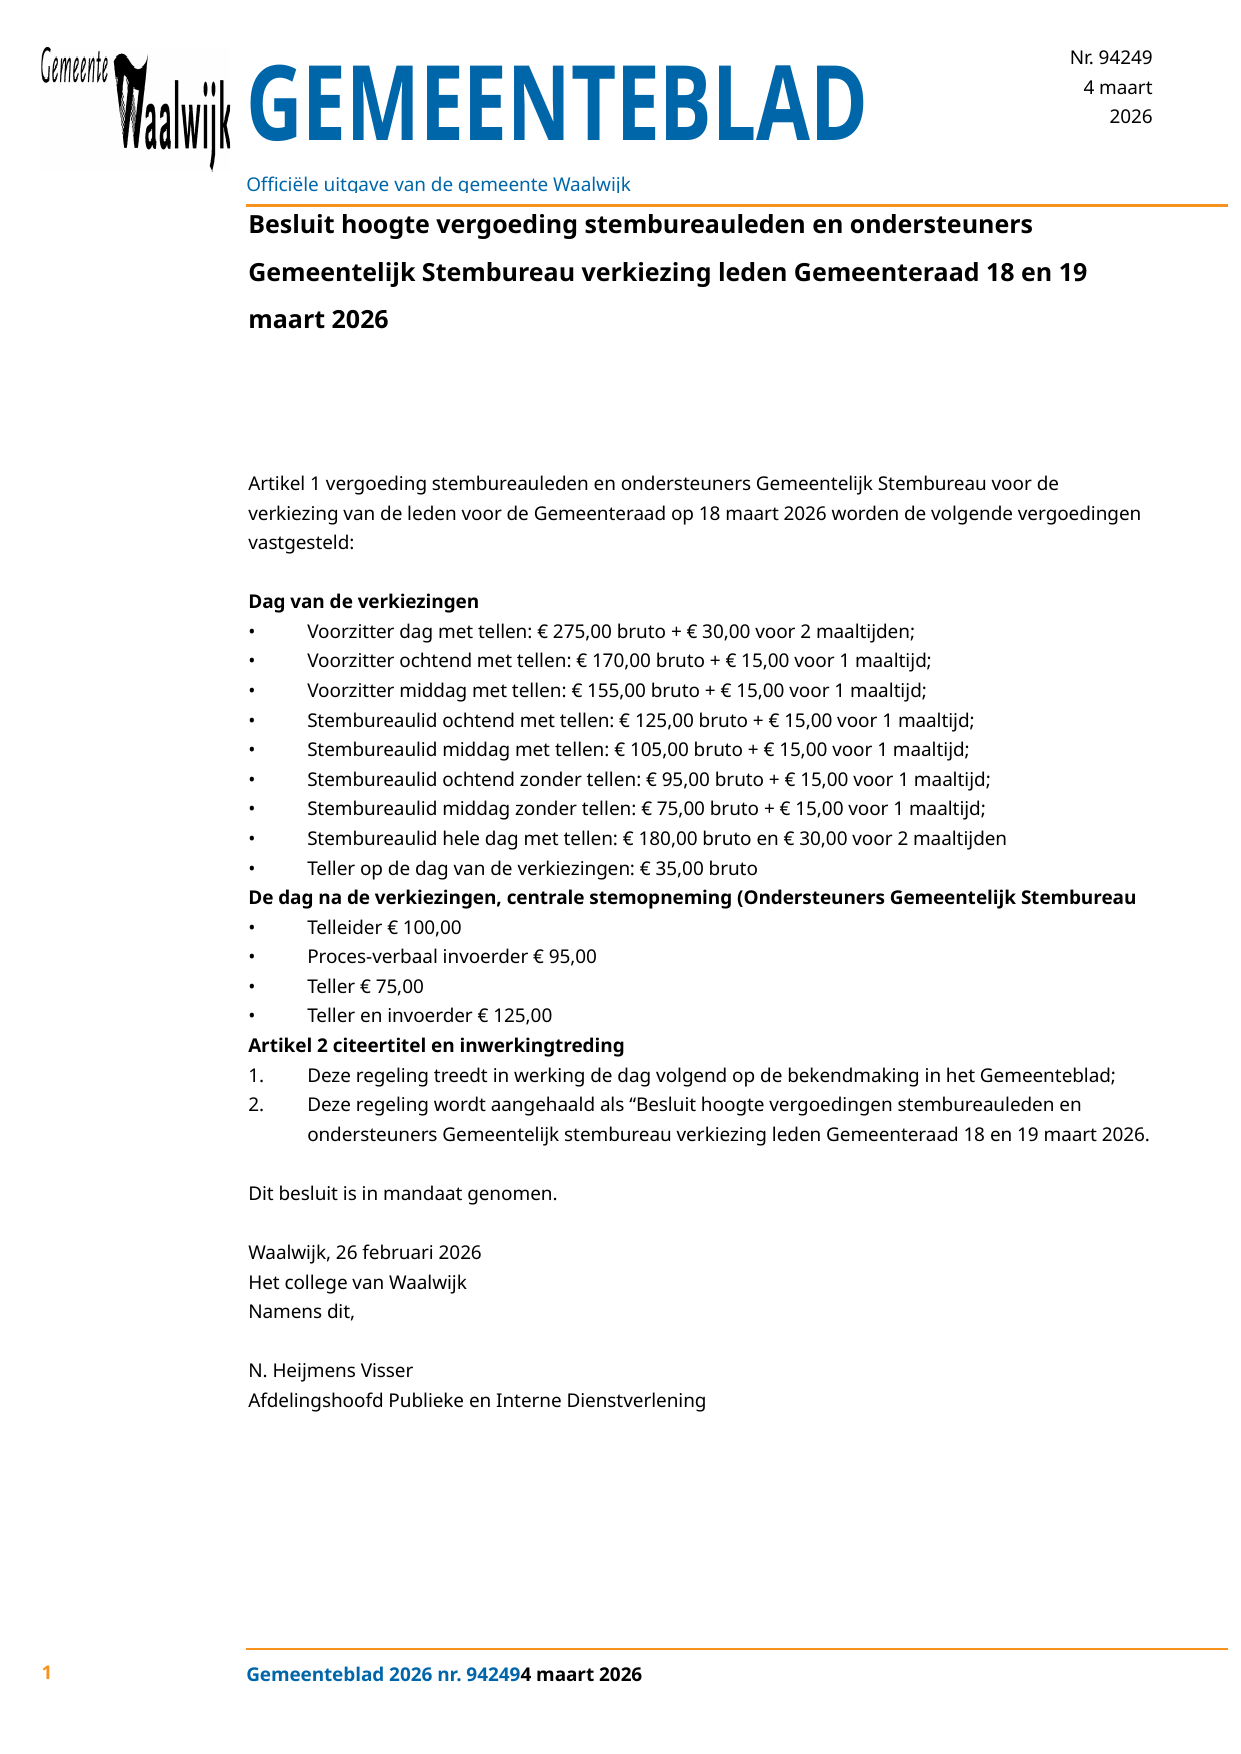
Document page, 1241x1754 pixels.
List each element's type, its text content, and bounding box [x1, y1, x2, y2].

list Stembureaulid ochtend zonder tellen: € 95,00 bruto + € 15,00 voor 1 maaltijd; [248, 766, 1152, 792]
list Stembureaulid hele dag met tellen: € 180,00 bruto en € 30,00 voor 2 maaltijden [248, 825, 1152, 851]
list Deze regeling treedt in werking de dag volgend op de bekendmaking in het Gemeenteblad; [248, 1062, 1152, 1087]
text Namens dit, [248, 1298, 1152, 1324]
picture [41, 47, 231, 172]
list Stembureaulid middag met tellen: € 105,00 bruto + € 15,00 voor 1 maaltijd; [248, 736, 1152, 762]
list Teller en invoerder € 125,00 [248, 1003, 1152, 1028]
text N. Heijmens Visser [248, 1358, 1152, 1383]
text Besluit hoogte vergoeding stembureauleden en ondersteuners Gemeentelijk Stembureau verkiezing leden Gemeenteraad 18 en 19 maart 2026 [248, 207, 1152, 336]
list Voorzitter middag met tellen: € 155,00 bruto + € 15,00 voor 1 maaltijd; [248, 677, 1152, 703]
text Waalwijk, 26 februari 2026 [248, 1239, 1152, 1265]
list Teller € 75,00 [248, 973, 1152, 999]
list Stembureaulid middag zonder tellen: € 75,00 bruto + € 15,00 voor 1 maaltijd; [248, 796, 1152, 821]
list Deze regeling wordt aangehaald als “Besluit hoogte vergoedingen stembureauleden en ondersteuners Gemeentelijk stembureau verkiezing leden Gemeenteraad 18 en 19 maart 2026. [248, 1091, 1152, 1147]
text Het college van Waalwijk [248, 1269, 1152, 1294]
list Voorzitter ochtend met tellen: € 170,00 bruto + € 15,00 voor 1 maaltijd; [248, 648, 1152, 673]
list Teller op de dag van de verkiezingen: € 35,00 bruto [248, 855, 1152, 880]
list Stembureaulid ochtend met tellen: € 125,00 bruto + € 15,00 voor 1 maaltijd; [248, 707, 1152, 732]
list Proces-verbaal invoerder € 95,00 [248, 943, 1152, 969]
text Dag van de verkiezingen [248, 588, 1152, 614]
list Voorzitter dag met tellen: € 275,00 bruto + € 30,00 voor 2 maaltijden; [248, 618, 1152, 644]
text Dit besluit is in mandaat genomen. [248, 1180, 1152, 1206]
list Telleider € 100,00 [248, 914, 1152, 939]
text Afdelingshoofd Publieke en Interne Dienstverlening [248, 1387, 1152, 1413]
text Artikel 2 citeertitel en inwerkingtreding [248, 1032, 1152, 1058]
text Artikel 1 vergoeding stembureauleden en ondersteuners Gemeentelijk Stembureau voor de verkiezing van de leden voor de Gemeenteraad op 18 maart 2026 worden de volgende vergoedingen vastgesteld: [248, 470, 1152, 555]
text De dag na de verkiezingen, centrale stemopneming (Ondersteuners Gemeentelijk Stembureau [248, 884, 1152, 910]
